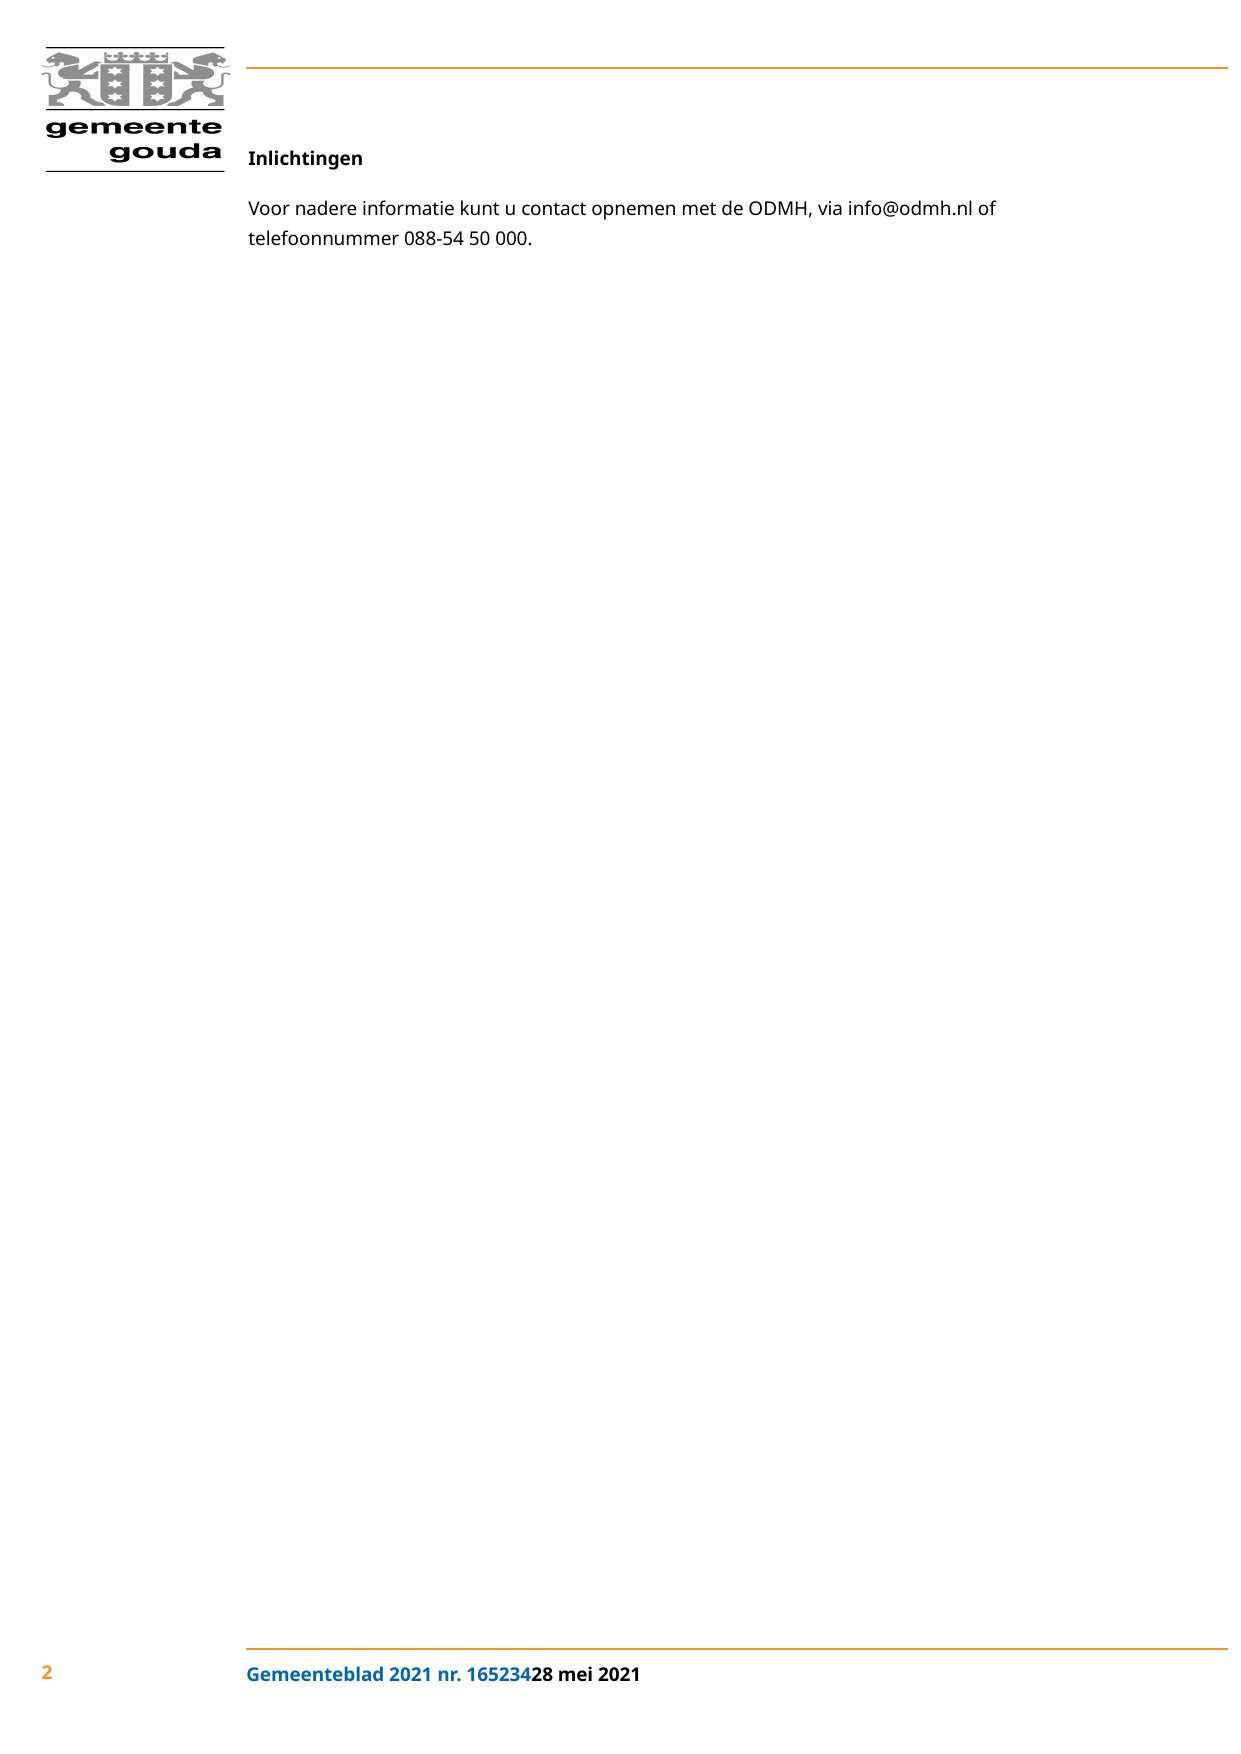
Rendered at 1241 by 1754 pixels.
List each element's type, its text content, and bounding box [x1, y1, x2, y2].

picture [41, 47, 231, 172]
text Voor nadere informatie kunt u contact opnemen met de ODMH, via info@odmh.nl of telefoonnummer 088-54 50 000. [248, 196, 1152, 251]
text Inlichtingen [248, 145, 1152, 171]
